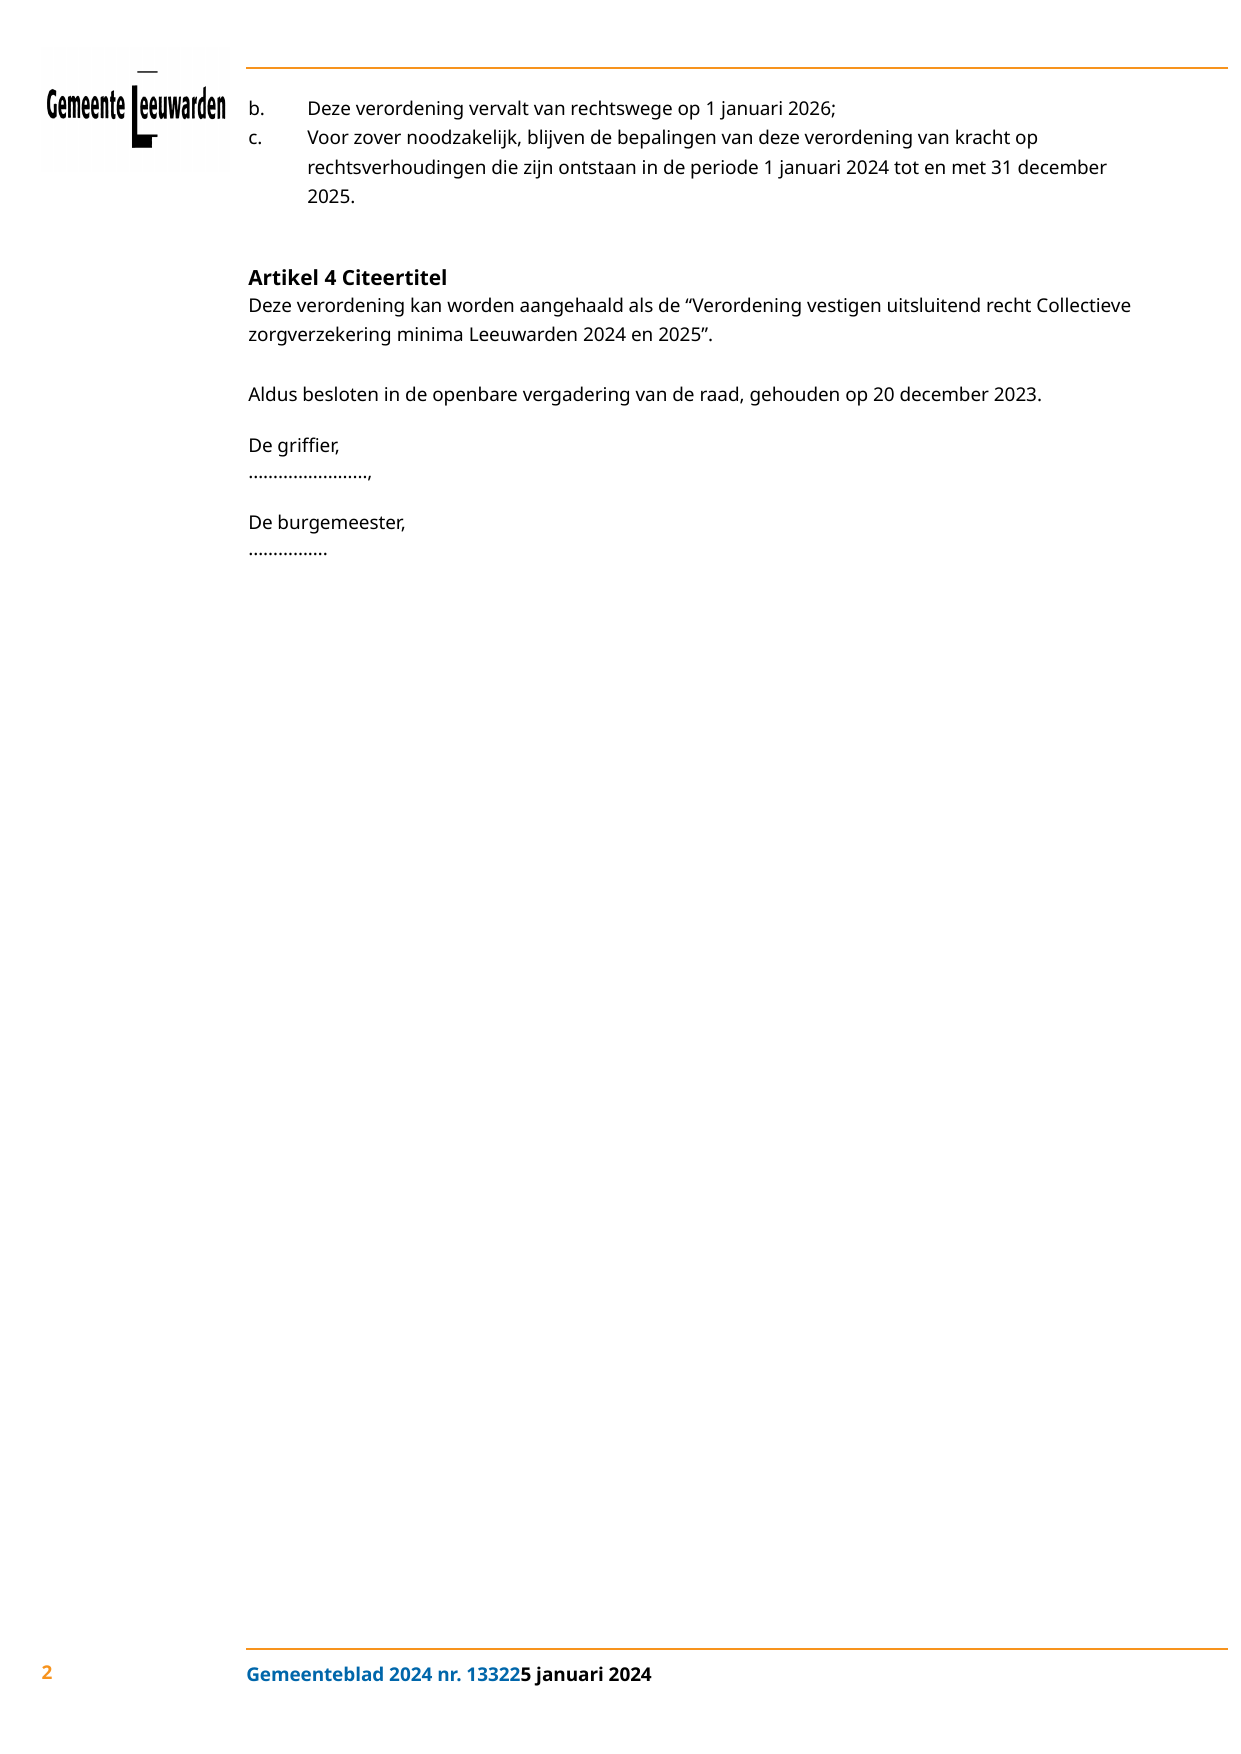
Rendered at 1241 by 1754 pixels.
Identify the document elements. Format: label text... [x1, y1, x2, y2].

list Voor zover noodzakelijk, blijven de bepalingen van deze verordening van kracht op rechtsverhoudingen die zijn ontstaan in de periode 1 januari 2024 tot en met 31 december 2025. [248, 124, 1152, 209]
text ……………. [248, 535, 1152, 561]
list Deze verordening vervalt van rechtswege op 1 januari 2026; [248, 95, 1152, 121]
text Aldus besloten in de openbare vergadering van de raad, gehouden op 20 december 2023. [248, 381, 1152, 406]
text Artikel 4 Citeertitel [248, 263, 1152, 292]
text De griffier, [248, 432, 1152, 458]
text De burgemeester, [248, 509, 1152, 535]
picture [41, 47, 231, 172]
text ……………………, [248, 458, 1152, 484]
text Deze verordening kan worden aangehaald als de “Verordening vestigen uitsluitend recht Collectieve zorgverzekering minima Leeuwarden 2024 en 2025”. [248, 292, 1152, 347]
